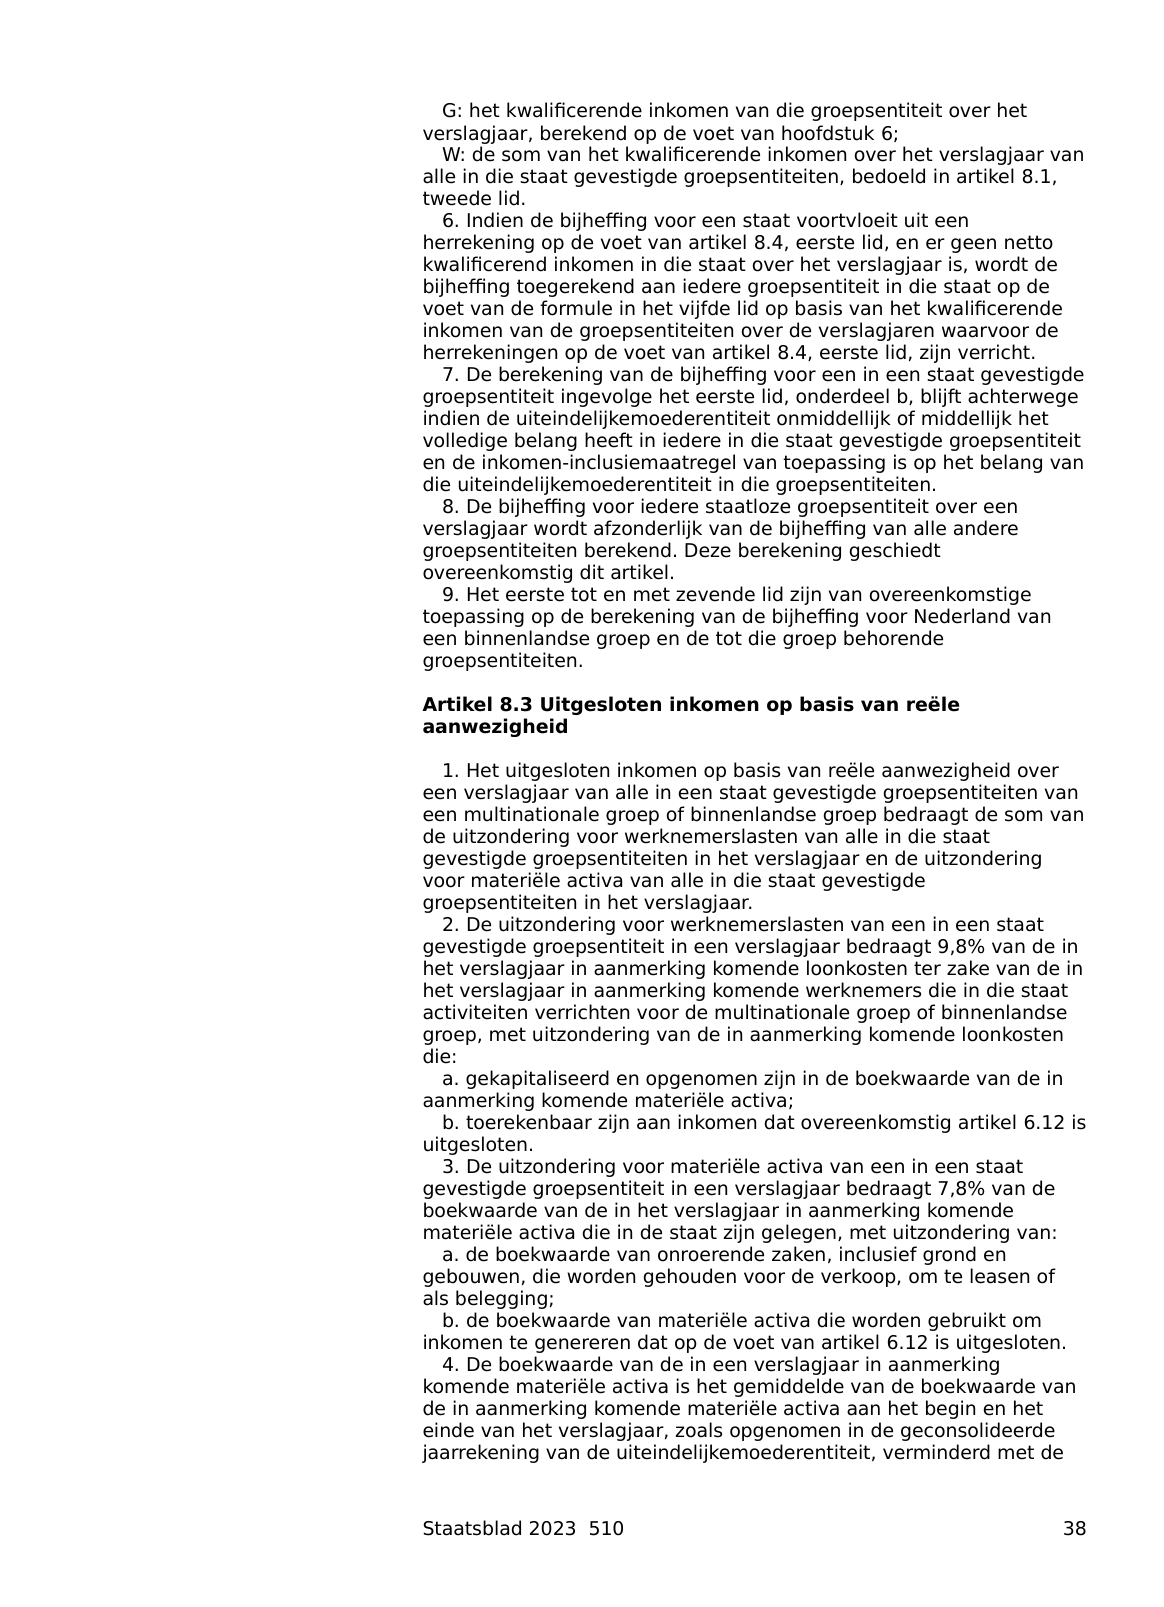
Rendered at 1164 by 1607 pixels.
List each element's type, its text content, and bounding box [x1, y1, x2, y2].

subtitle Artikel 8.3 Uitgesloten inkomen op basis van reële aanwezigheid [422, 694, 1087, 738]
text a. de boekwaarde van onroerende zaken, inclusief grond en gebouwen, die worden gehouden voor de verkoop, om te leasen of als belegging; [422, 1244, 1087, 1310]
text b. toerekenbaar zijn aan inkomen dat overeenkomstig artikel 6.12 is uitgesloten. [422, 1112, 1087, 1156]
text b. de boekwaarde van materiële activa die worden gebruikt om inkomen te genereren dat op de voet van artikel 6.12 is uitgesloten. [422, 1310, 1087, 1354]
text 4. De boekwaarde van de in een verslagjaar in aanmerking komende materiële activa is het gemiddelde van de boekwaarde van de in aanmerking komende materiële activa aan het begin en het einde van het verslagjaar, zoals opgenomen in de geconsolideerde jaarrekening van de uiteindelijkemoederentiteit, verminderd met de [422, 1354, 1087, 1463]
text 9. Het eerste tot en met zevende lid zijn van overeenkomstige toepassing op de berekening van de bijheffing voor Nederland van een binnenlandse groep en de tot die groep behorende groepsentiteiten. [422, 584, 1087, 672]
text 1. Het uitgesloten inkomen op basis van reële aanwezigheid over een verslagjaar van alle in een staat gevestigde groepsentiteiten van een multinationale groep of binnenlandse groep bedraagt de som van de uitzondering voor werknemerslasten van alle in die staat gevestigde groepsentiteiten in het verslagjaar en de uitzondering voor materiële activa van alle in die staat gevestigde groepsentiteiten in het verslagjaar. [422, 760, 1087, 914]
text 8. De bijheffing voor iedere staatloze groepsentiteit over een verslagjaar wordt afzonderlijk van de bijheffing van alle andere groepsentiteiten berekend. Deze berekening geschiedt overeenkomstig dit artikel. [422, 496, 1087, 584]
text W: de som van het kwalificerende inkomen over het verslagjaar van alle in die staat gevestigde groepsentiteiten, bedoeld in artikel 8.1, tweede lid. [422, 144, 1087, 210]
text 2. De uitzondering voor werknemerslasten van een in een staat gevestigde groepsentiteit in een verslagjaar bedraagt 9,8% van de in het verslagjaar in aanmerking komende loonkosten ter zake van de in het verslagjaar in aanmerking komende werknemers die in die staat activiteiten verrichten voor de multinationale groep of binnenlandse groep, met uitzondering van de in aanmerking komende loonkosten die: [422, 914, 1087, 1068]
text a. gekapitaliseerd en opgenomen zijn in de boekwaarde van de in aanmerking komende materiële activa; [422, 1068, 1087, 1112]
text 3. De uitzondering voor materiële activa van een in een staat gevestigde groepsentiteit in een verslagjaar bedraagt 7,8% van de boekwaarde van de in het verslagjaar in aanmerking komende materiële activa die in de staat zijn gelegen, met uitzondering van: [422, 1156, 1087, 1244]
text G: het kwalificerende inkomen van die groepsentiteit over het verslagjaar, berekend op de voet van hoofdstuk 6; [422, 100, 1087, 144]
text 7. De berekening van de bijheffing voor een in een staat gevestigde groepsentiteit ingevolge het eerste lid, onderdeel b, blijft achterwege indien de uiteindelijkemoederentiteit onmiddellijk of middellijk het volledige belang heeft in iedere in die staat gevestigde groepsentiteit en de inkomen-inclusiemaatregel van toepassing is op het belang van die uiteindelijkemoederentiteit in die groepsentiteiten. [422, 364, 1087, 496]
text 6. Indien de bijheffing voor een staat voortvloeit uit een herrekening op de voet van artikel 8.4, eerste lid, en er geen netto kwalificerend inkomen in die staat over het verslagjaar is, wordt de bijheffing toegerekend aan iedere groepsentiteit in die staat op de voet van de formule in het vijfde lid op basis van het kwalificerende inkomen van de groepsentiteiten over de verslagjaren waarvoor de herrekeningen op de voet van artikel 8.4, eerste lid, zijn verricht. [422, 210, 1087, 364]
